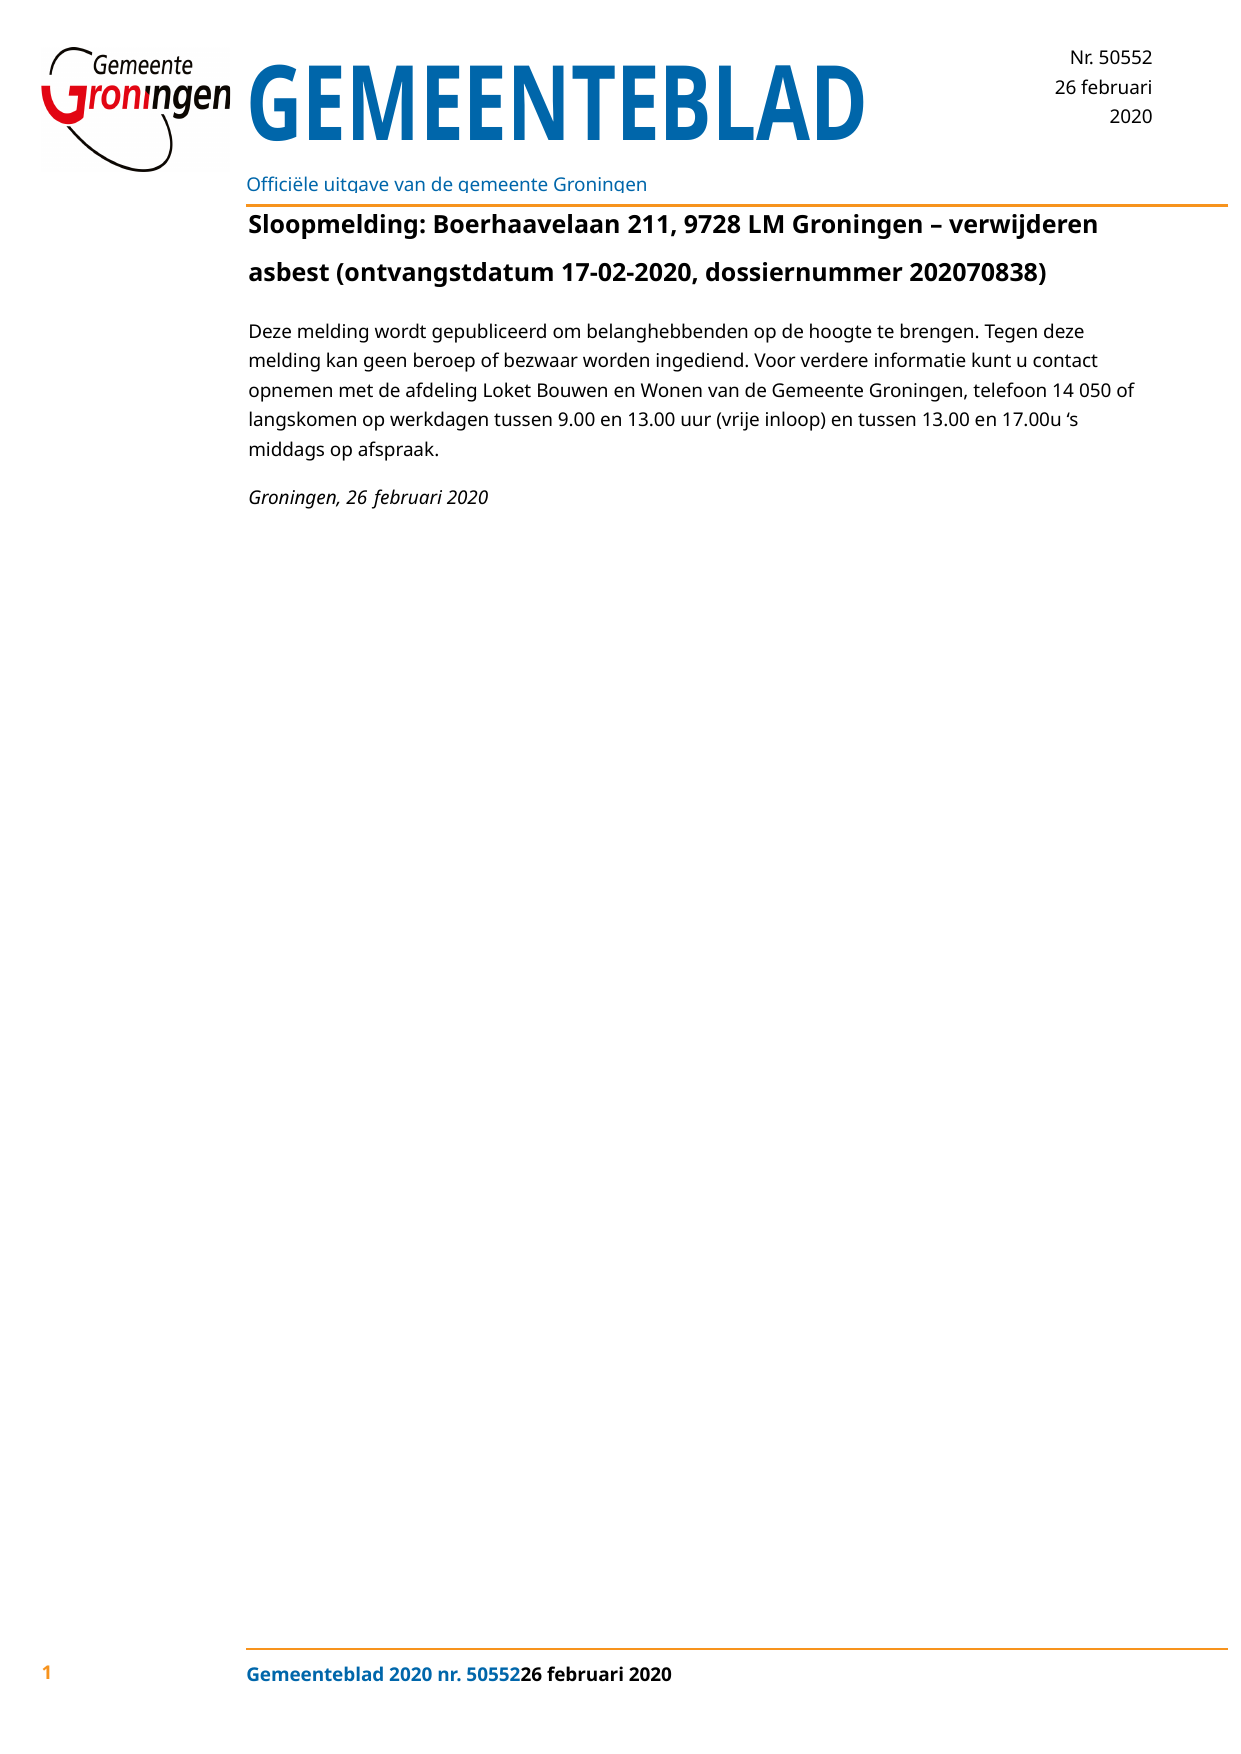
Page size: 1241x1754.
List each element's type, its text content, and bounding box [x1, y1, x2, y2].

picture [41, 47, 231, 172]
text Deze melding wordt gepubliceerd om belanghebbenden op de hoogte te brengen. Tegen deze melding kan geen beroep of bezwaar worden ingediend. Voor verdere informatie kunt u contact opnemen met de afdeling Loket Bouwen en Wonen van de Gemeente Groningen, telefoon 14 050 of langskomen op werkdagen tussen 9.00 en 13.00 uur (vrije inloop) en tussen 13.00 en 17.00u ‘s middags op afspraak. [248, 318, 1152, 462]
text Sloopmelding: Boerhaavelaan 211, 9728 LM Groningen – verwijderen asbest (ontvangstdatum 17-02-2020, dossiernummer 202070838) [248, 207, 1152, 288]
text Groningen, 26 februari 2020 [248, 484, 1152, 510]
